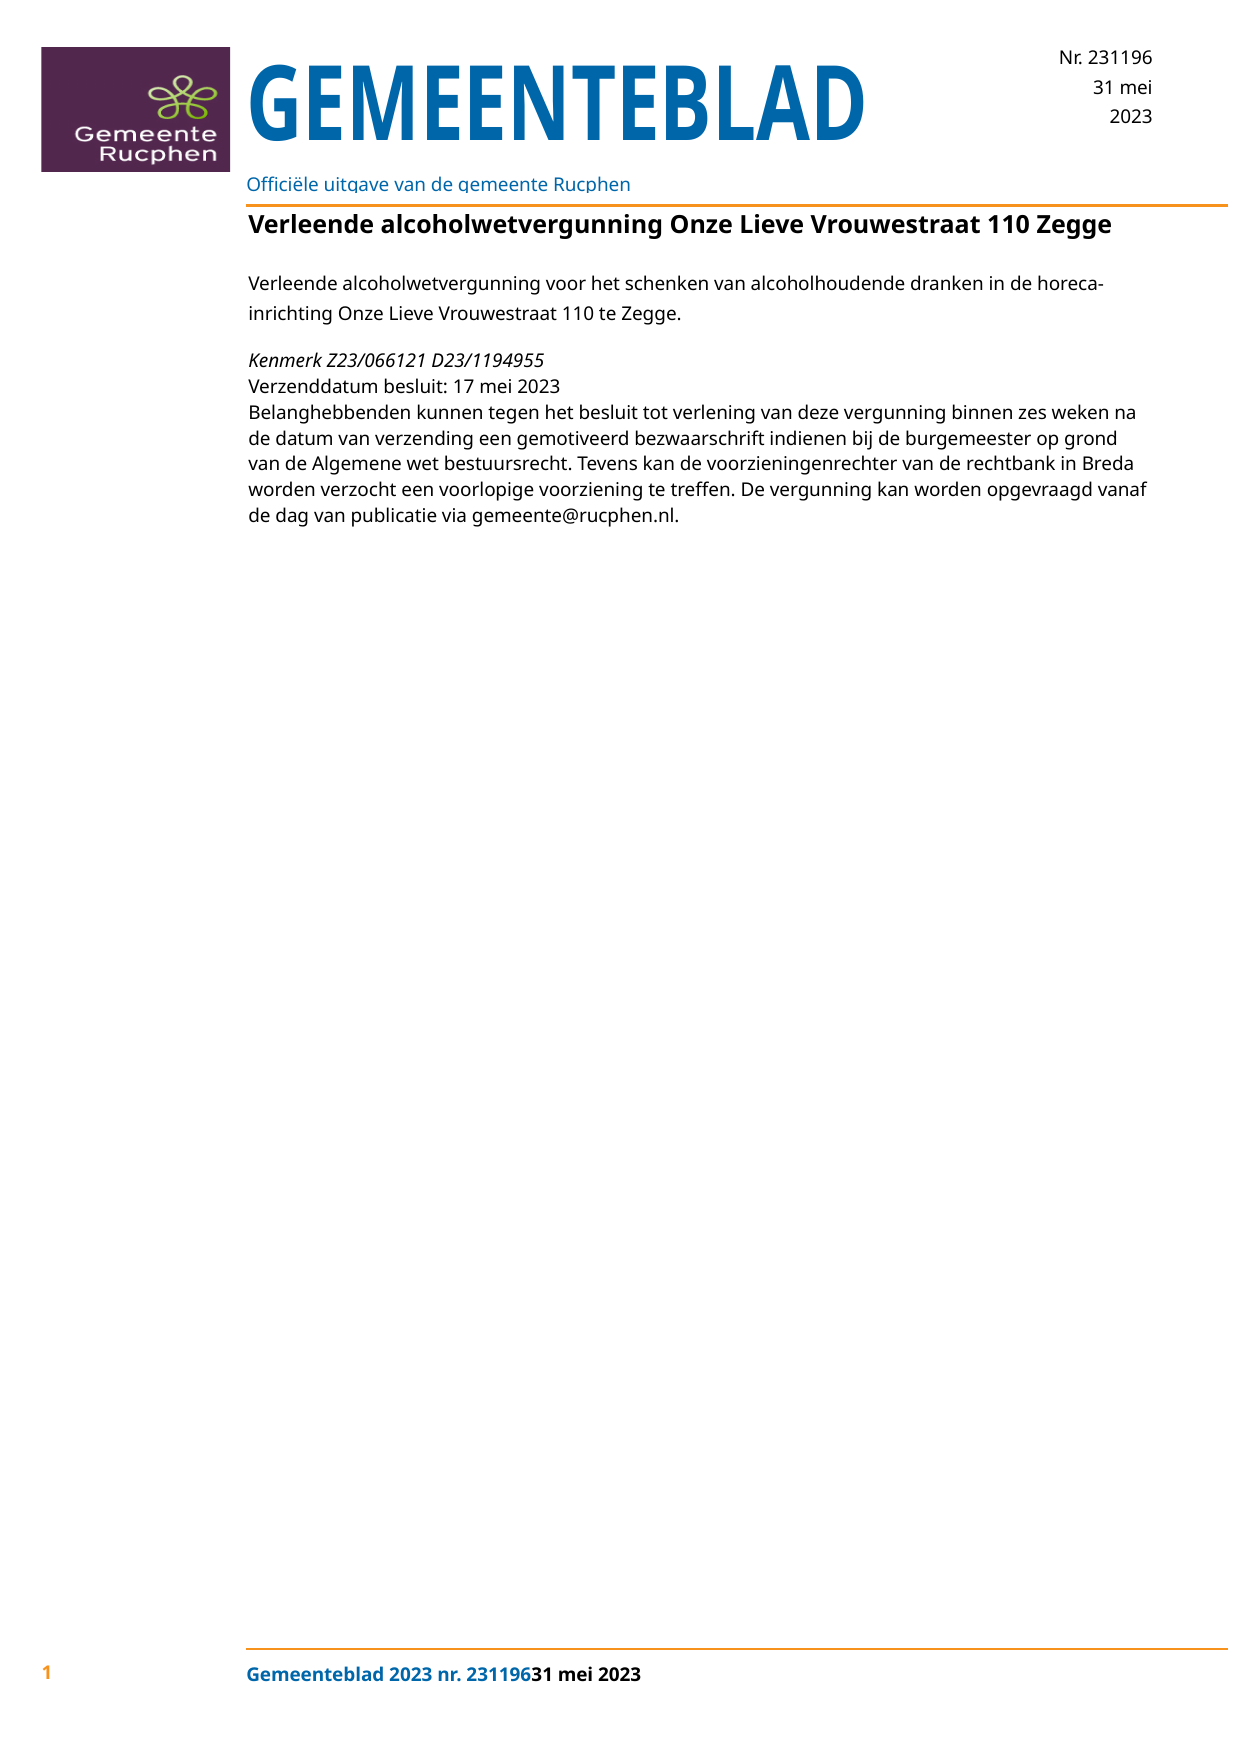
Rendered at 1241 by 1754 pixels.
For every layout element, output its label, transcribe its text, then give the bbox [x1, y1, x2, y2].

text Kenmerk Z23/066121 D23/1194955 [248, 348, 1152, 373]
text Belanghebbenden kunnen tegen het besluit tot verlening van deze vergunning binnen zes weken na de datum van verzending een gemotiveerd bezwaarschrift indienen bij de burgemeester op grond van de Algemene wet bestuursrecht. Tevens kan de voorzieningenrechter van de rechtbank in Breda worden verzocht een voorlopige voorziening te treffen. De vergunning kan worden opgevraagd vanaf de dag van publicatie via gemeente@rucphen.nl. [248, 399, 1152, 528]
text Verleende alcoholwetvergunning Onze Lieve Vrouwestraat 110 Zegge [248, 207, 1152, 241]
picture [41, 47, 231, 172]
text Verzenddatum besluit: 17 mei 2023 [248, 373, 1152, 399]
text Verleende alcoholwetvergunning voor het schenken van alcoholhoudende dranken in de horeca-inrichting Onze Lieve Vrouwestraat 110 te Zegge. [248, 270, 1152, 326]
